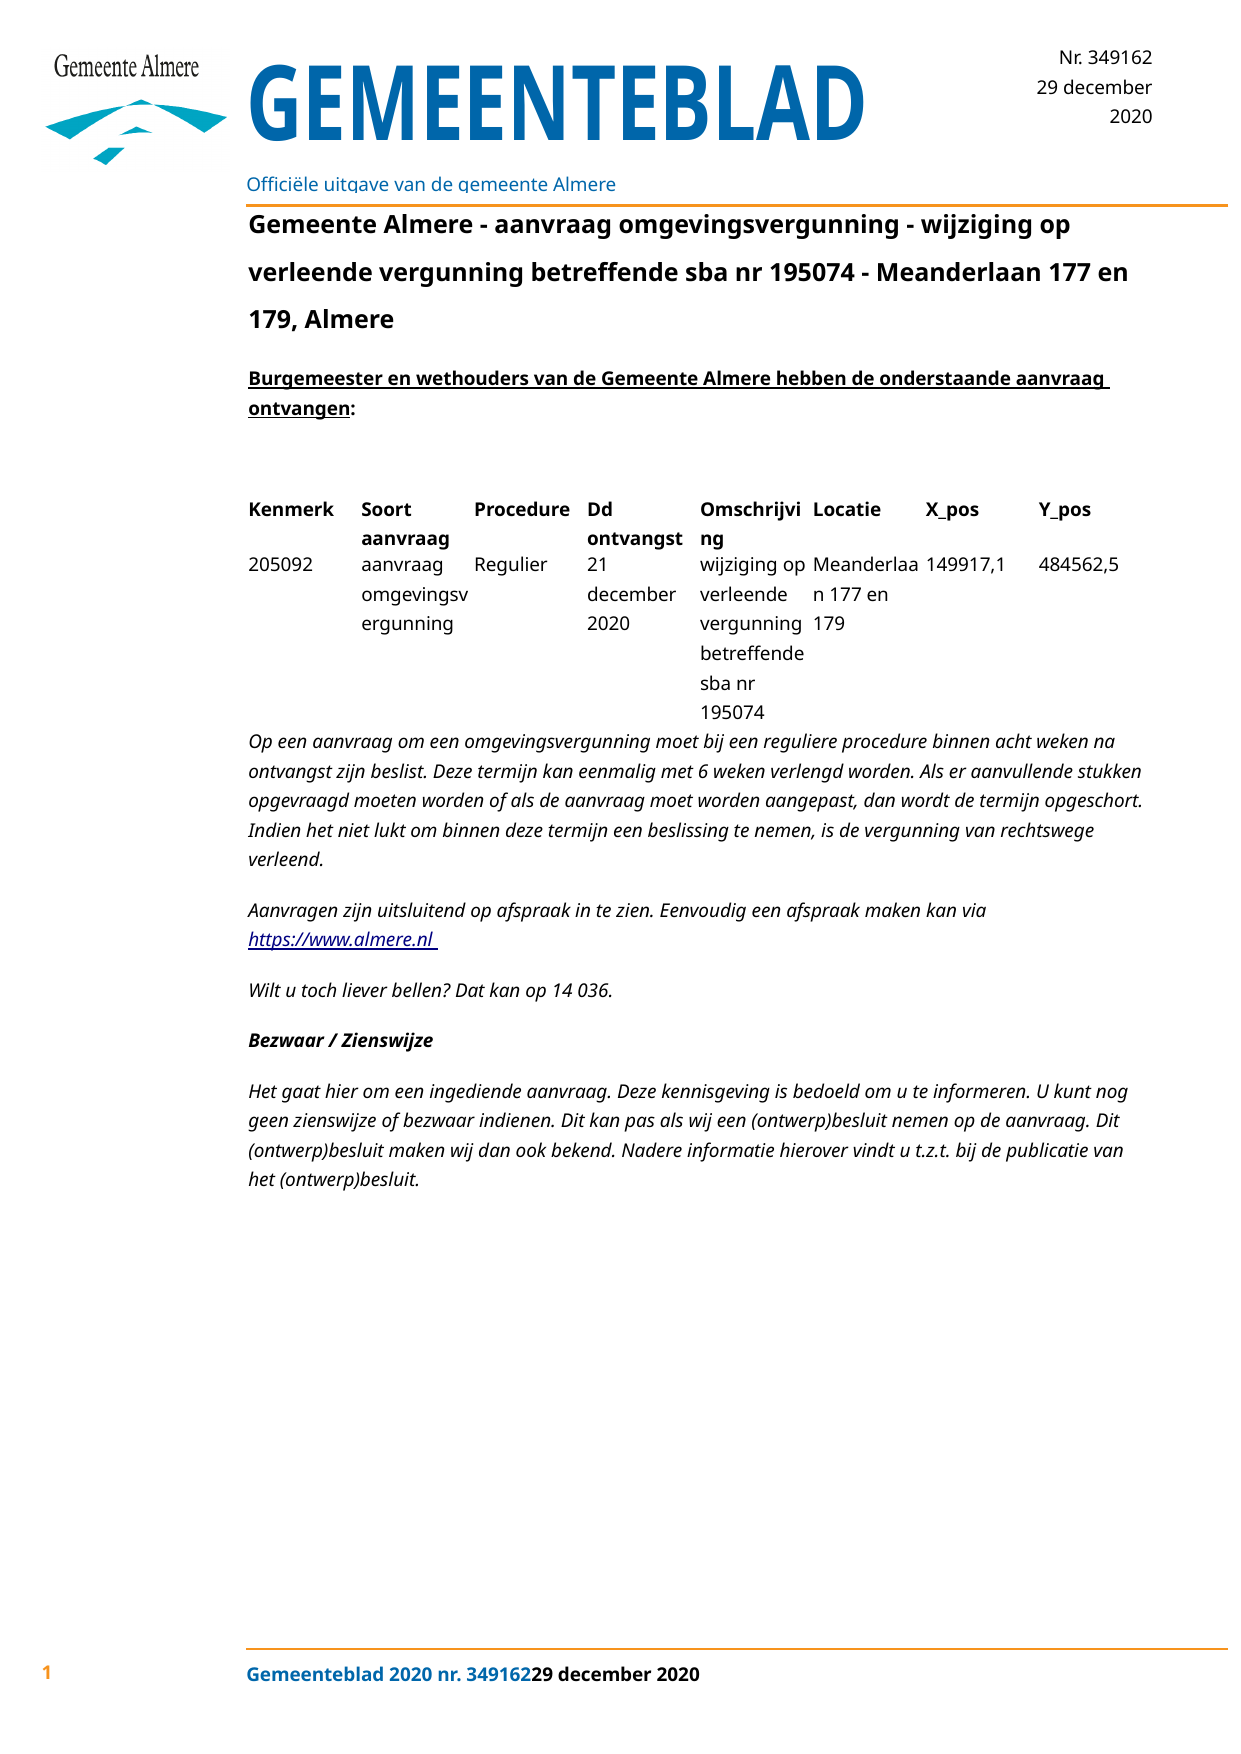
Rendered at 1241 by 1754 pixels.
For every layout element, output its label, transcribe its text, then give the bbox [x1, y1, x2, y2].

text Gemeente Almere - aanvraag omgevingsvergunning - wijziging op verleende vergunning betreffende sba nr 195074 - Meanderlaan 177 en 179, Almere [248, 207, 1152, 336]
table_cell Regulier [474, 551, 587, 725]
text Wilt u toch liever bellen? Dat kan op 14 036. [248, 977, 1152, 1003]
text Burgemeester en wethouders van de Gemeente Almere hebben de onderstaande aanvraag ontvangen: [248, 366, 1152, 421]
table_cell 205092 [248, 551, 361, 725]
table_cell 484562,5 [1039, 551, 1152, 725]
table_cell 21 december 2020 [587, 551, 700, 725]
table_header Soort aanvraag [361, 496, 474, 551]
text Bezwaar / Zienswijze [248, 1027, 1152, 1053]
table_header Locatie [813, 496, 926, 551]
text Op een aanvraag om een omgevingsvergunning moet bij een reguliere procedure binnen acht weken na ontvangst zijn beslist. Deze termijn kan eenmalig met 6 weken verlengd worden. Als er aanvullende stukken opgevraagd moeten worden of als de aanvraag moet worden aangepast, dan wordt de termijn opgeschort. Indien het niet lukt om binnen deze termijn een beslissing te nemen, is de vergunning van rechtswege verleend. [248, 728, 1152, 872]
text Aanvragen zijn uitsluitend op afspraak in te zien. Eenvoudig een afspraak maken kan via https://www.almere.nl [248, 897, 1152, 952]
table_header Procedure [474, 496, 587, 551]
table_cell aanvraag omgevingsvergunning [361, 551, 474, 725]
picture [41, 47, 231, 172]
text Het gaat hier om een ingediende aanvraag. Deze kennisgeving is bedoeld om u te informeren. U kunt nog geen zienswijze of bezwaar indienen. Dit kan pas als wij een (ontwerp)besluit nemen op de aanvraag. Dit (ontwerp)besluit maken wij dan ook bekend. Nadere informatie hierover vindt u t.z.t. bij de publicatie van het (ontwerp)besluit. [248, 1078, 1152, 1192]
table_cell wijziging op verleende vergunning betreffende sba nr 195074 [700, 551, 813, 725]
table_cell 149917,1 [926, 551, 1038, 725]
table_header Dd ontvangst [587, 496, 700, 551]
table_header Kenmerk [248, 496, 361, 551]
table_header Y_pos [1039, 496, 1152, 551]
table_cell Meanderlaan 177 en 179 [813, 551, 926, 725]
table_header X_pos [926, 496, 1038, 551]
table_header Omschrijving [700, 496, 813, 551]
